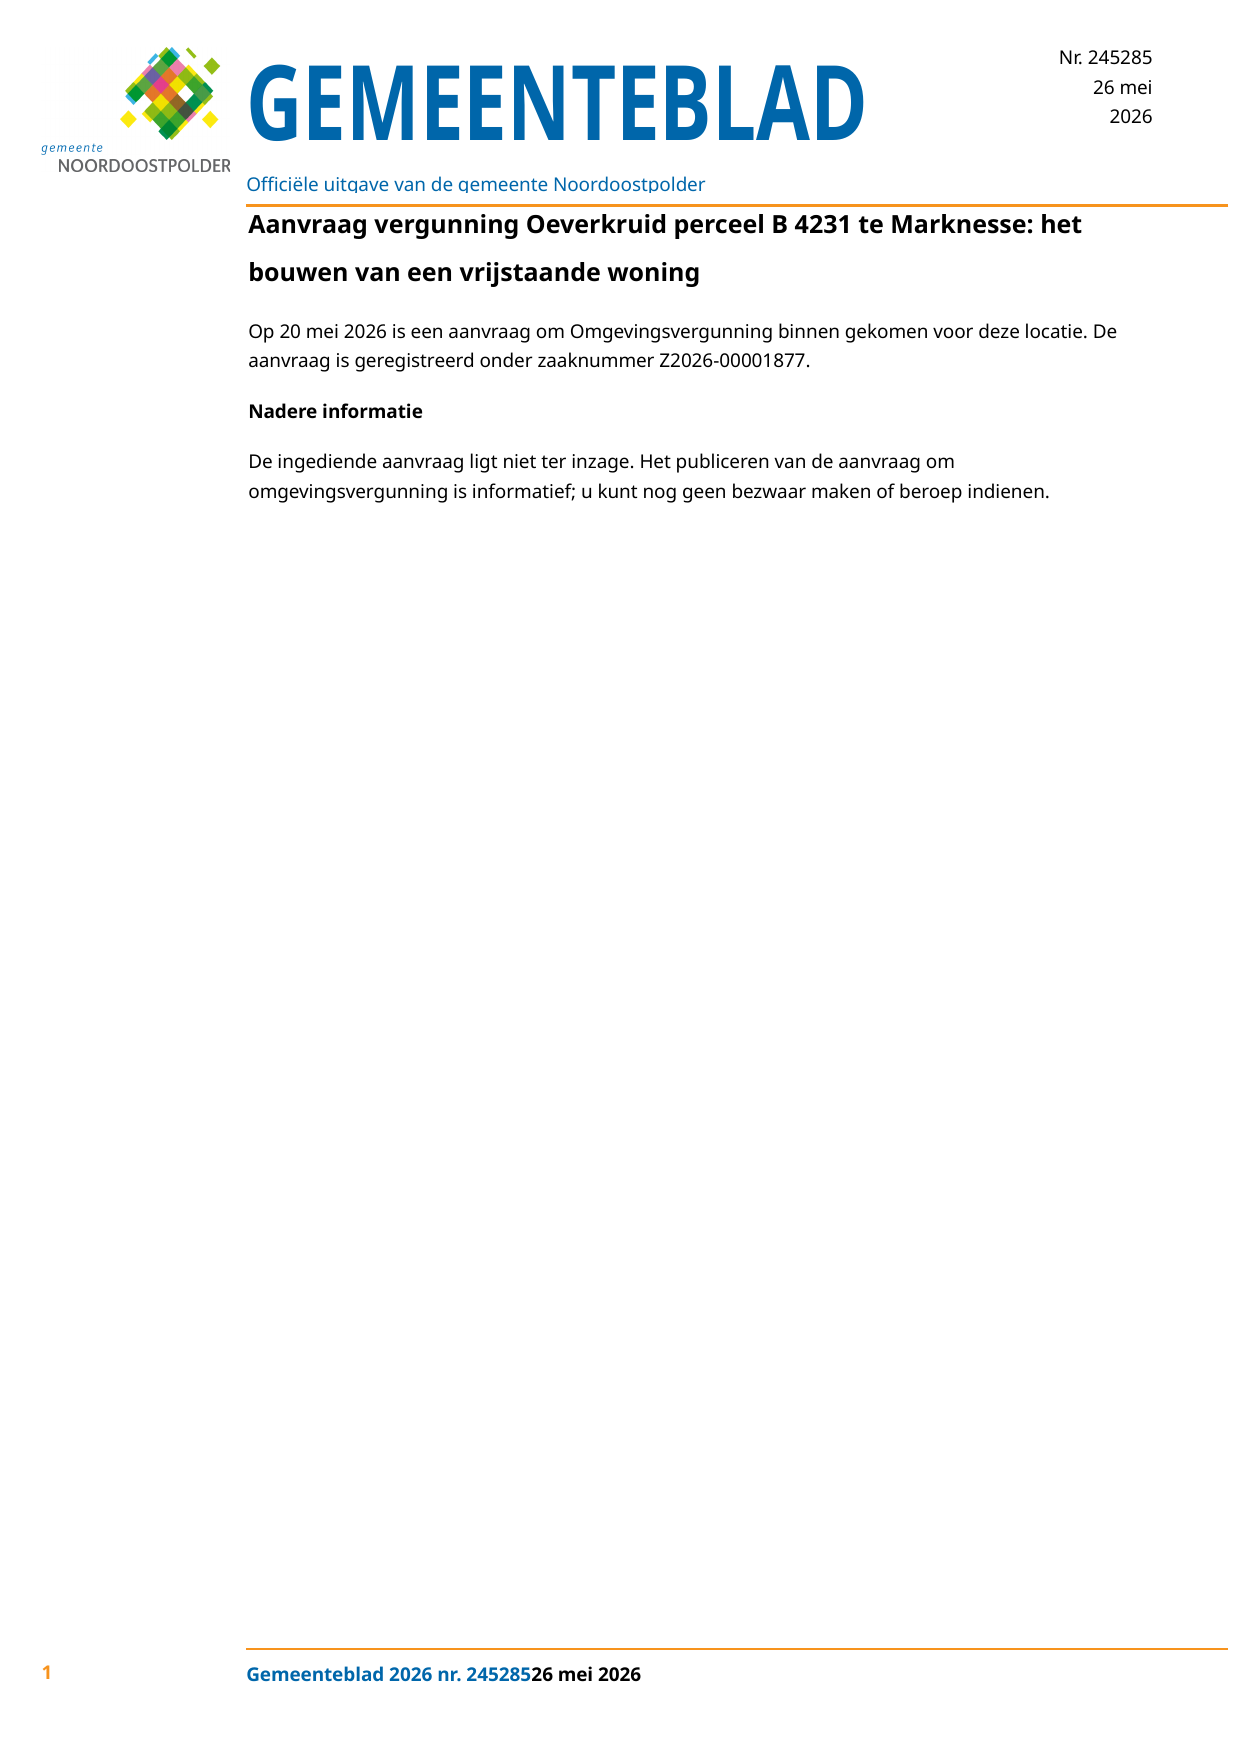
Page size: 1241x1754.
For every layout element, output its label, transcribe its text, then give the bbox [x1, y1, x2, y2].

text Op 20 mei 2026 is een aanvraag om Omgevingsvergunning binnen gekomen voor deze locatie. De aanvraag is geregistreerd onder zaaknummer Z2026-00001877. [248, 318, 1152, 373]
text Nadere informatie [248, 398, 1152, 424]
text Aanvraag vergunning Oeverkruid perceel B 4231 te Marknesse: het bouwen van een vrijstaande woning [248, 207, 1152, 288]
picture [41, 47, 231, 172]
text De ingediende aanvraag ligt niet ter inzage. Het publiceren van de aanvraag om omgevingsvergunning is informatief; u kunt nog geen bezwaar maken of beroep indienen. [248, 448, 1152, 504]
